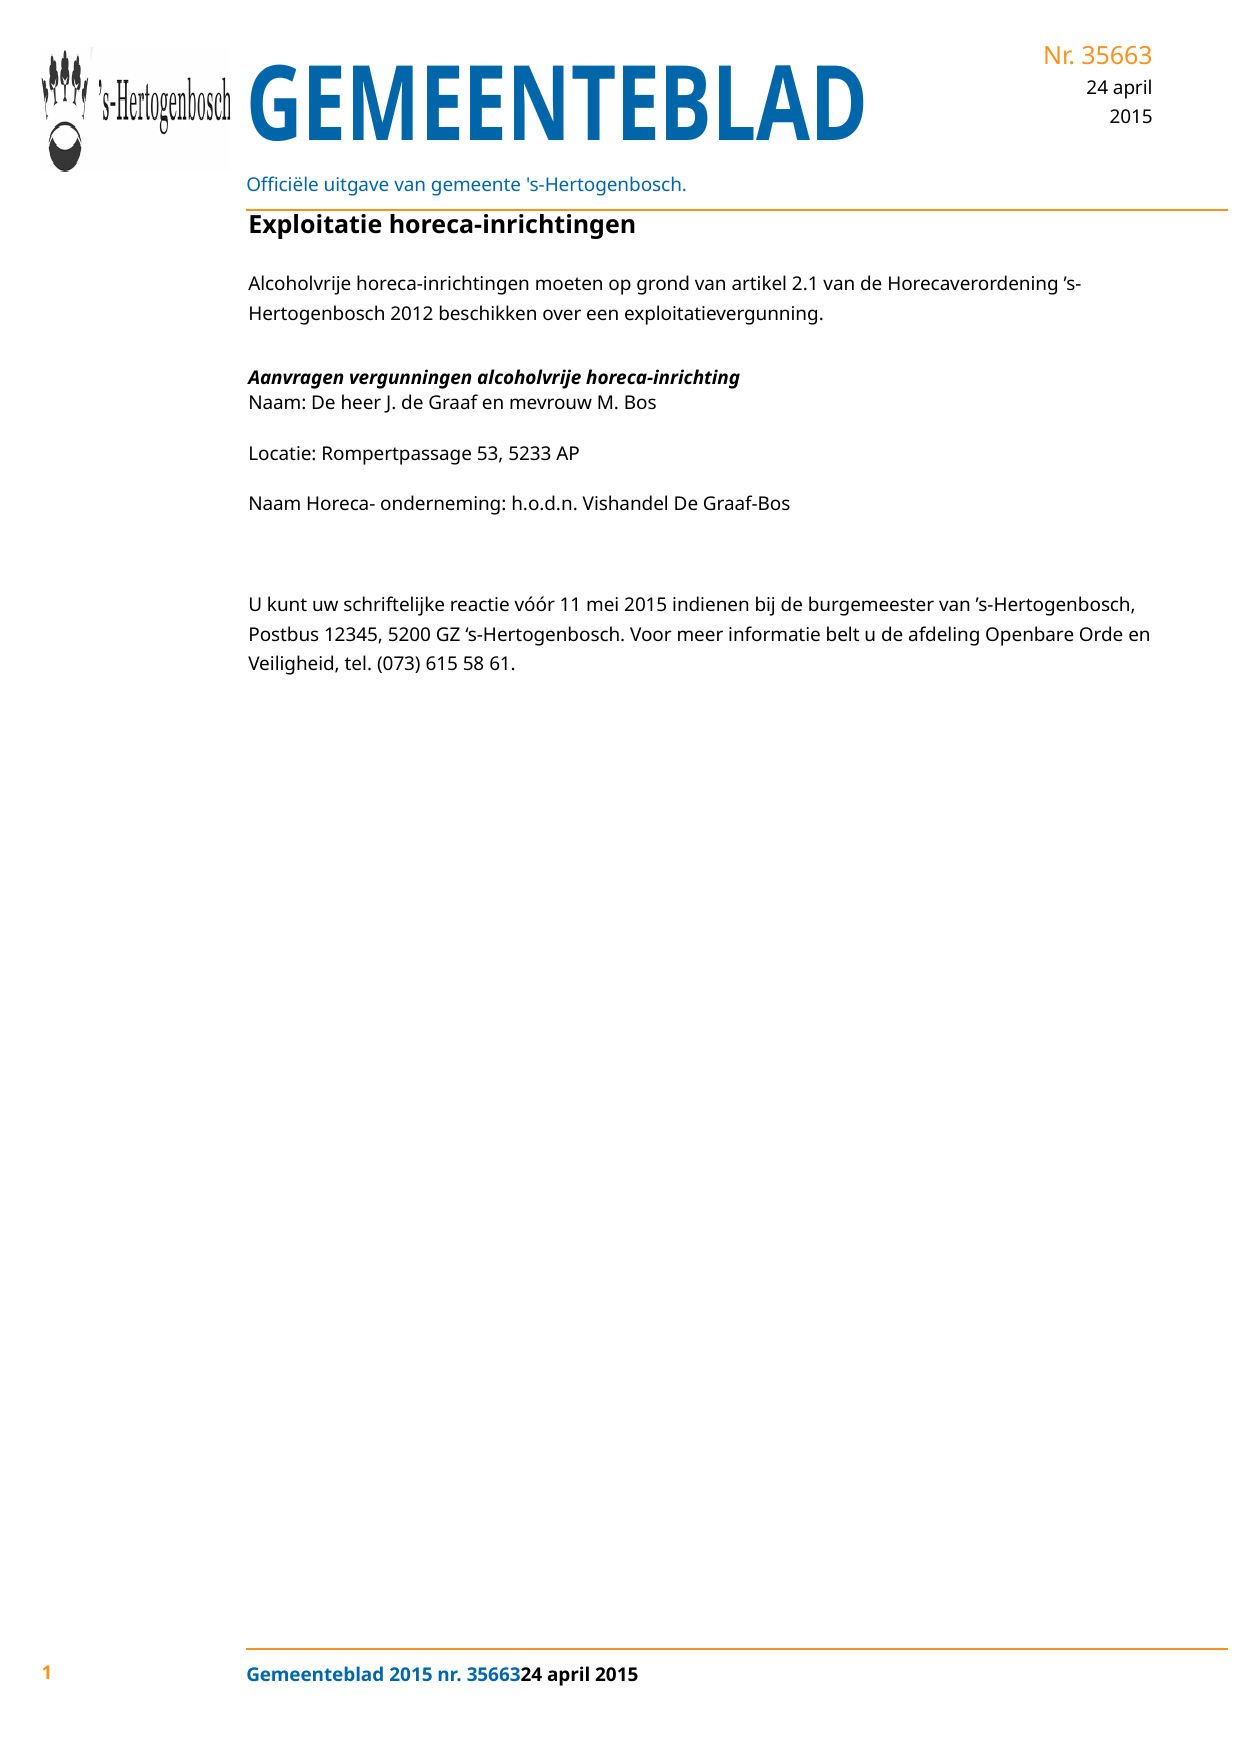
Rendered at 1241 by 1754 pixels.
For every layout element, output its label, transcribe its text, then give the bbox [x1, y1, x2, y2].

picture [41, 47, 231, 172]
text Locatie: Rompertpassage 53, 5233 AP [248, 440, 1152, 466]
text Exploitatie horeca-inrichtingen [248, 211, 1152, 241]
text U kunt uw schriftelijke reactie vóór 11 mei 2015 indienen bij de burgemeester van ’s-Hertogenbosch, Postbus 12345, 5200 GZ ‘s-Hertogenbosch. Voor meer informatie belt u de afdeling Openbare Orde en Veiligheid, tel. (073) 615 58 61. [248, 591, 1152, 676]
text Aanvragen vergunningen alcoholvrije horeca-inrichting [248, 364, 1152, 389]
text Alcoholvrije horeca-inrichtingen moeten op grond van artikel 2.1 van de Horecaverordening ’s-Hertogenbosch 2012 beschikken over een exploitatievergunning. [248, 270, 1152, 326]
text Naam Horeca- onderneming: h.o.d.n. Vishandel De Graaf-Bos [248, 490, 1152, 516]
text Naam: De heer J. de Graaf en mevrouw M. Bos [248, 389, 1152, 415]
